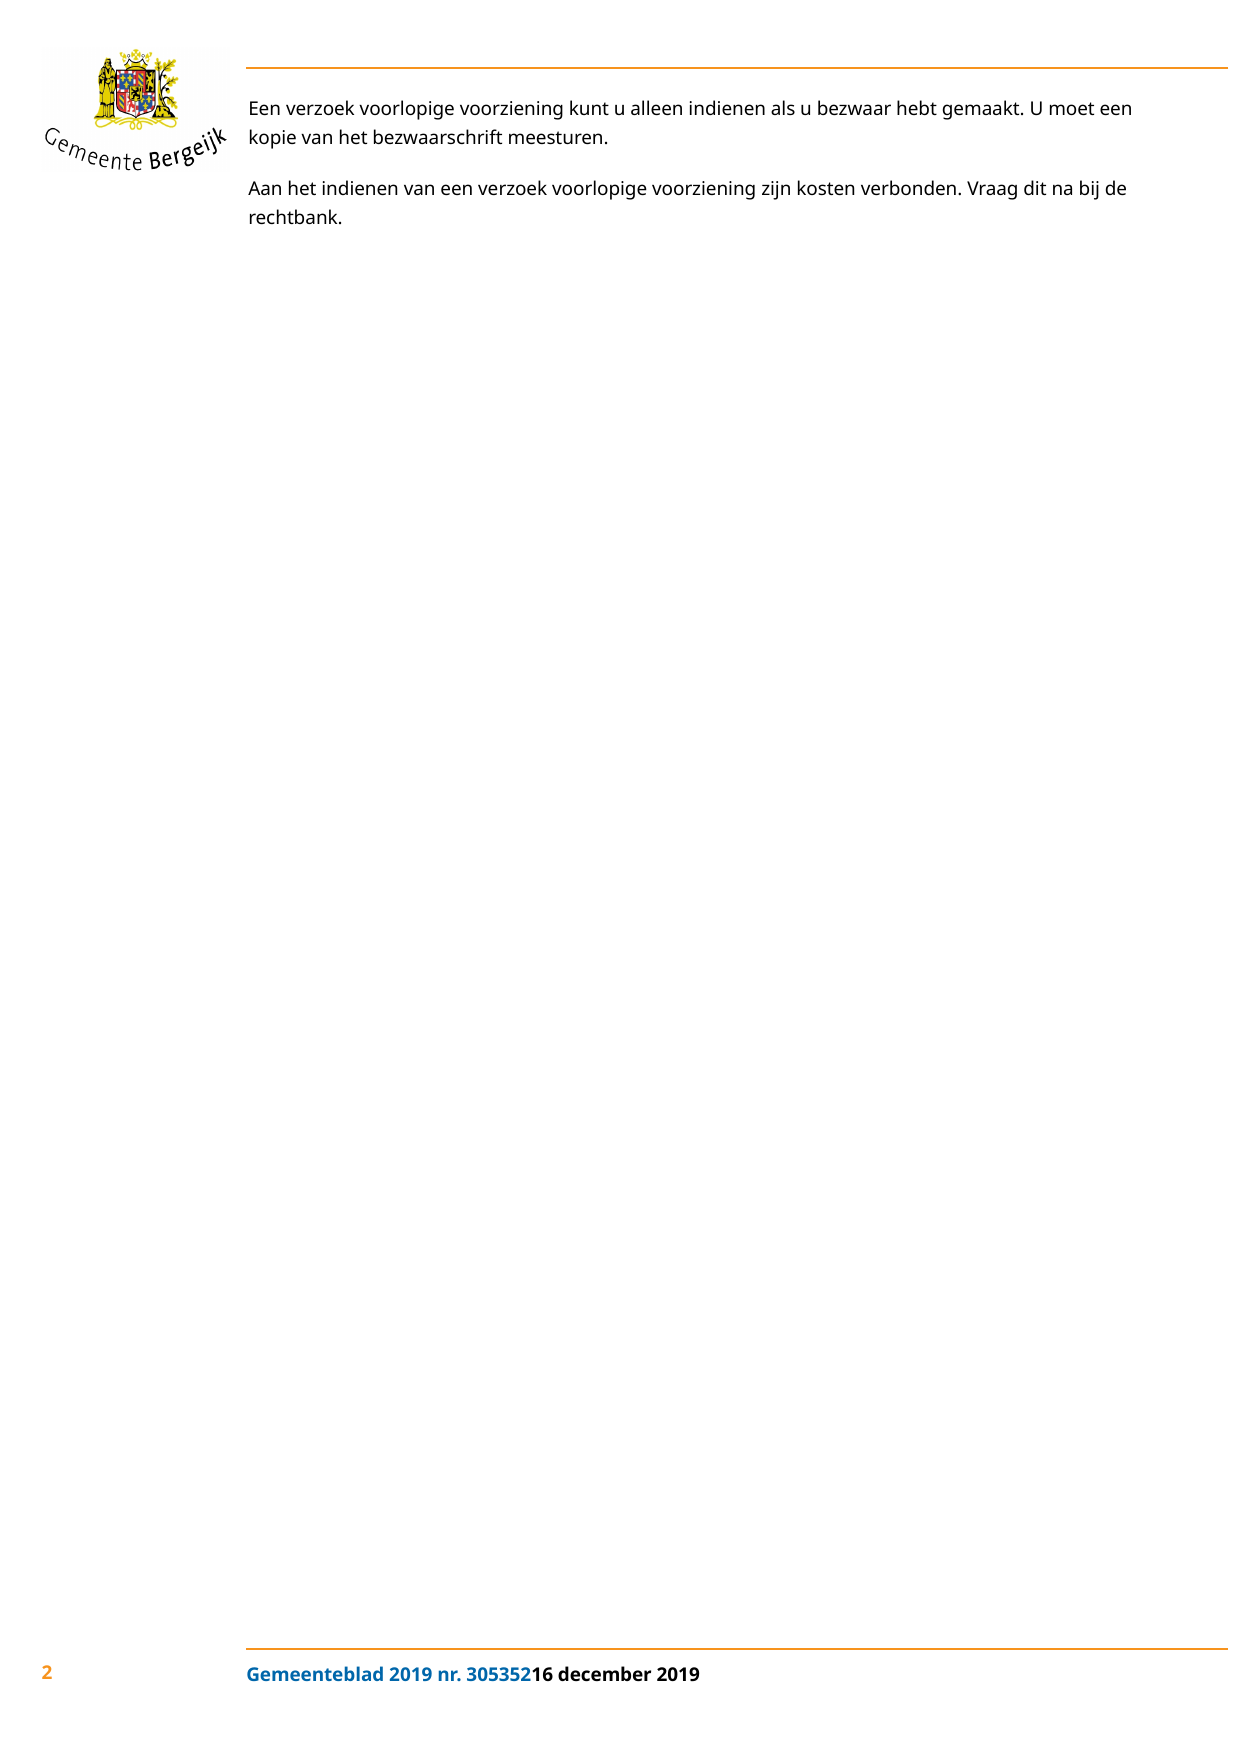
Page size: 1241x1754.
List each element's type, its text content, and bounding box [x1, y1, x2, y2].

text Een verzoek voorlopige voorziening kunt u alleen indienen als u bezwaar hebt gemaakt. U moet een kopie van het bezwaarschrift meesturen. [248, 95, 1152, 150]
picture [41, 47, 231, 172]
text Aan het indienen van een verzoek voorlopige voorziening zijn kosten verbonden. Vraag dit na bij de rechtbank. [248, 175, 1152, 230]
